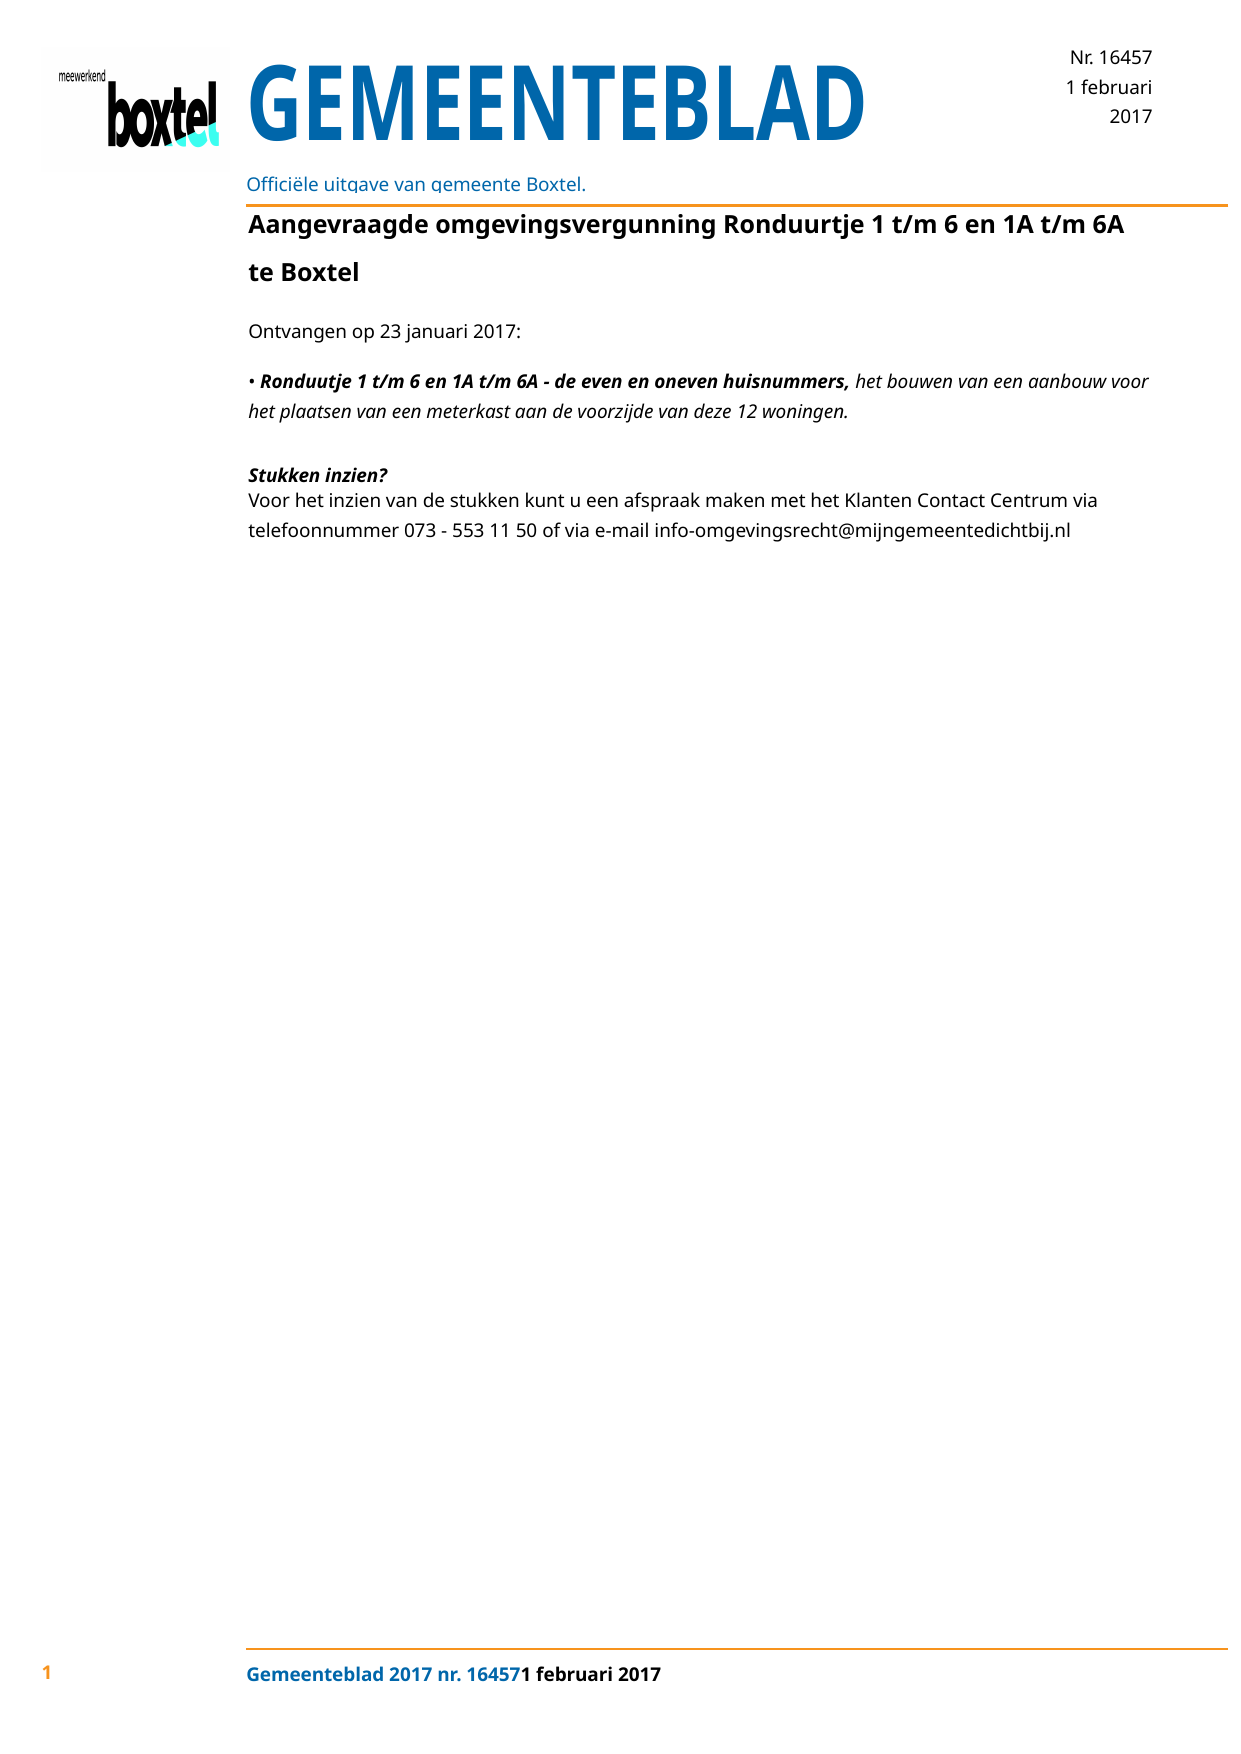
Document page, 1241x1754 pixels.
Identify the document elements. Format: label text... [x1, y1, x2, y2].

text Aangevraagde omgevingsvergunning Ronduurtje 1 t/m 6 en 1A t/m 6A te Boxtel [248, 207, 1152, 288]
picture [41, 47, 231, 172]
text Voor het inzien van de stukken kunt u een afspraak maken met het Klanten Contact Centrum via telefoonnummer 073 - 553 11 50 of via e-mail info-omgevingsrecht@mijngemeentedichtbij.nl [248, 488, 1152, 543]
text • Ronduutje 1 t/m 6 en 1A t/m 6A - de even en oneven huisnummers, het bouwen van een aanbouw voor het plaatsen van een meterkast aan de voorzijde van deze 12 woningen. [248, 368, 1152, 424]
text Ontvangen op 23 januari 2017: [248, 318, 1152, 344]
text Stukken inzien? [248, 462, 1152, 488]
